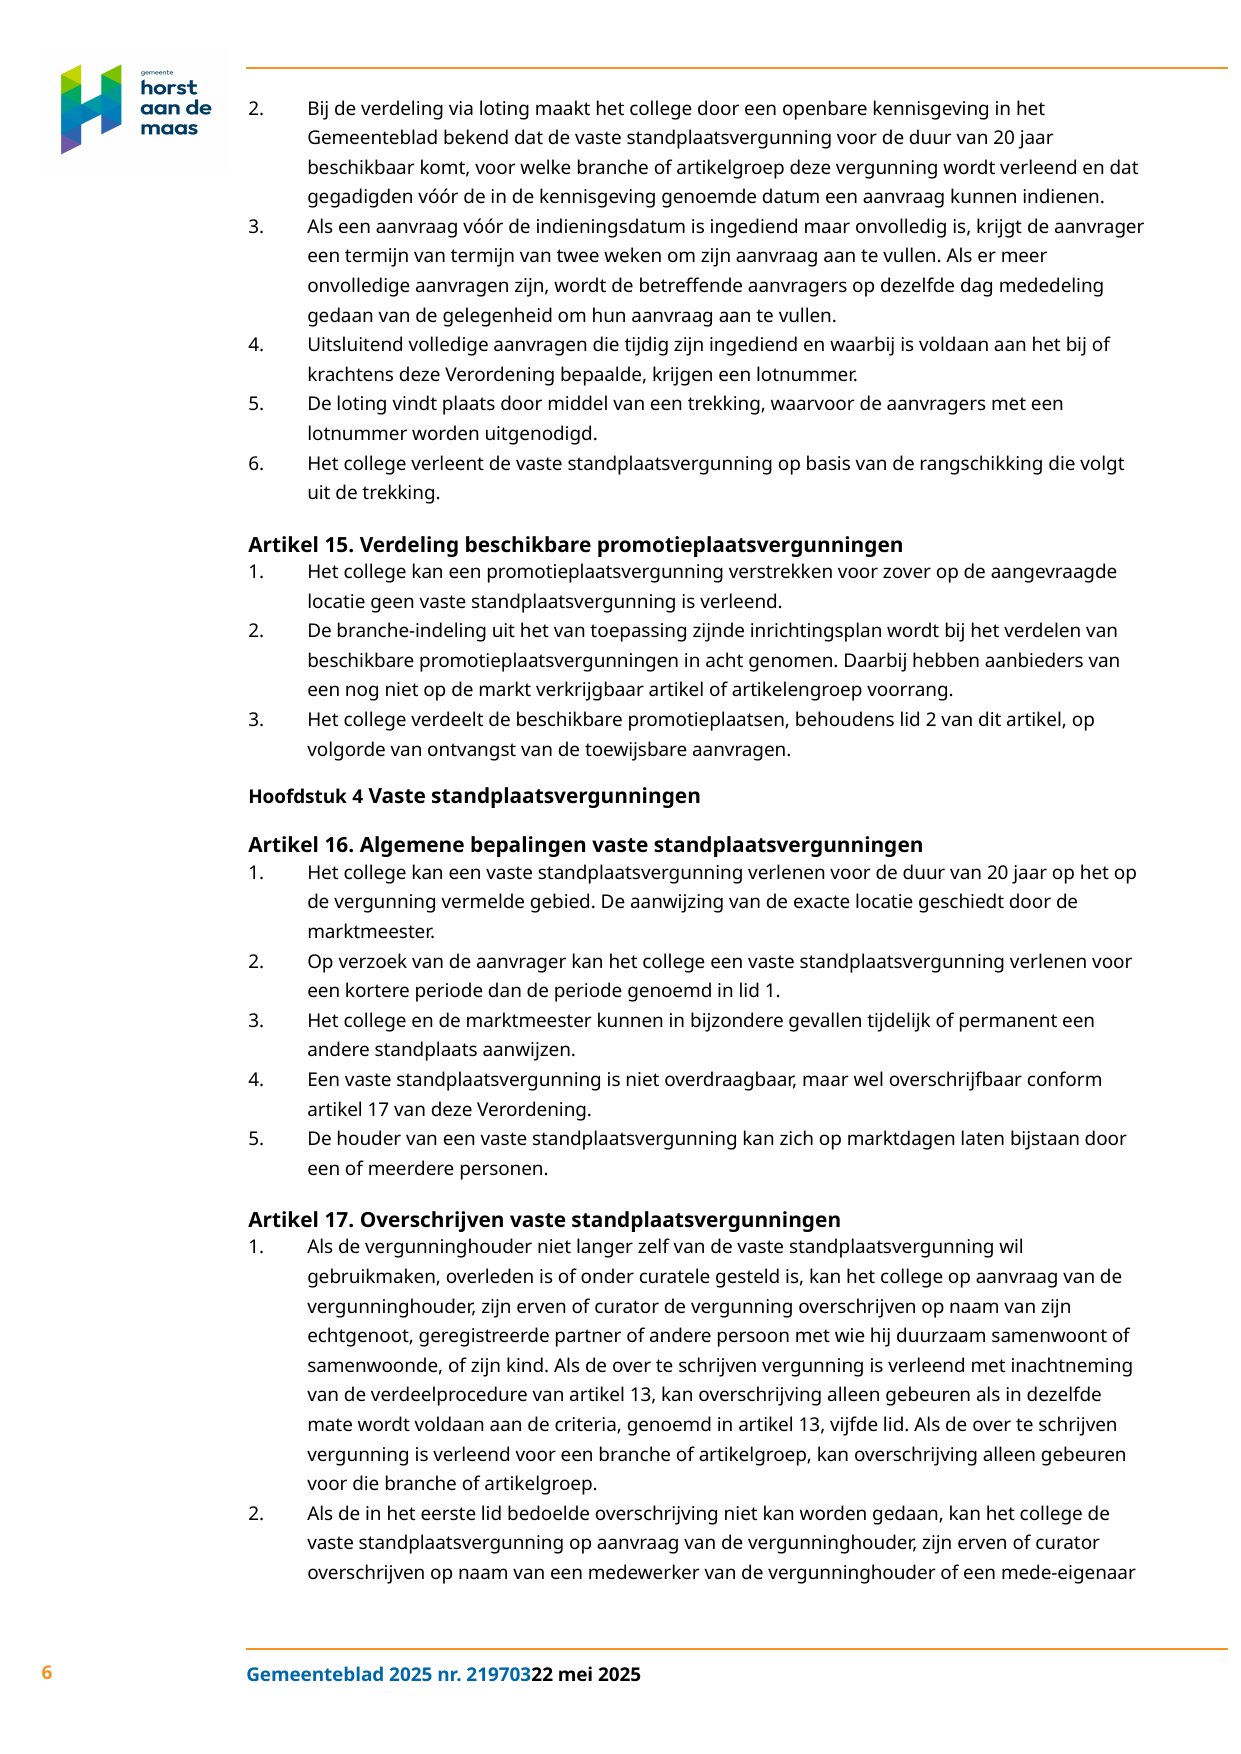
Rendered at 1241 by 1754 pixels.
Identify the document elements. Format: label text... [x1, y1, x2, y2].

list Op verzoek van de aanvrager kan het college een vaste standplaatsvergunning verlenen voor een kortere periode dan de periode genoemd in lid 1. [248, 948, 1152, 1003]
list Het college kan een vaste standplaatsvergunning verlenen voor de duur van 20 jaar op het op de vergunning vermelde gebied. De aanwijzing van de exacte locatie geschiedt door de marktmeester. [248, 859, 1152, 944]
list Het college verdeelt de beschikbare promotieplaatsen, behoudens lid 2 van dit artikel, op volgorde van ontvangst van de toewijsbare aanvragen. [248, 706, 1152, 761]
list Het college kan een promotieplaatsvergunning verstrekken voor zover op de aangevraagde locatie geen vaste standplaatsvergunning is verleend. [248, 558, 1152, 613]
list Uitsluitend volledige aanvragen die tijdig zijn ingediend en waarbij is voldaan aan het bij of krachtens deze Verordening bepaalde, krijgen een lotnummer. [248, 331, 1152, 387]
text Artikel 17. Overschrijven vaste standplaatsvergunningen [248, 1205, 1152, 1234]
text Hoofdstuk 4 Vaste standplaatsvergunningen [248, 781, 1152, 810]
list Het college en de marktmeester kunnen in bijzondere gevallen tijdelijk of permanent een andere standplaats aanwijzen. [248, 1007, 1152, 1062]
list Als de in het eerste lid bedoelde overschrijving niet kan worden gedaan, kan het college de vaste standplaatsvergunning op aanvraag van de vergunninghouder, zijn erven of curator overschrijven op naam van een medewerker van de vergunninghouder of een mede-eigenaar [248, 1500, 1152, 1585]
list De loting vindt plaats door middel van een trekking, waarvoor de aanvragers met een lotnummer worden uitgenodigd. [248, 391, 1152, 446]
list De houder van een vaste standplaatsvergunning kan zich op marktdagen laten bijstaan door een of meerdere personen. [248, 1125, 1152, 1181]
list Het college verleent de vaste standplaatsvergunning op basis van de rangschikking die volgt uit de trekking. [248, 450, 1152, 505]
text Artikel 15. Verdeling beschikbare promotieplaatsvergunningen [248, 530, 1152, 558]
list Als de vergunninghouder niet langer zelf van de vaste standplaatsvergunning wil gebruikmaken, overleden is of onder curatele gesteld is, kan het college op aanvraag van de vergunninghouder, zijn erven of curator de vergunning overschrijven op naam van zijn echtgenoot, geregistreerde partner of andere persoon met wie hij duurzaam samenwoont of samenwoonde, of zijn kind. Als de over te schrijven vergunning is verleend met inachtneming van de verdeelprocedure van artikel 13, kan overschrijving alleen gebeuren als in dezelfde mate wordt voldaan aan de criteria, genoemd in artikel 13, vijfde lid. Als de over te schrijven vergunning is verleend voor een branche of artikelgroep, kan overschrijving alleen gebeuren voor die branche of artikelgroep. [248, 1234, 1152, 1496]
picture [41, 47, 231, 172]
list De branche-indeling uit het van toepassing zijnde inrichtingsplan wordt bij het verdelen van beschikbare promotieplaatsvergunningen in acht genomen. Daarbij hebben aanbieders van een nog niet op de markt verkrijgbaar artikel of artikelengroep voorrang. [248, 617, 1152, 702]
list Als een aanvraag vóór de indieningsdatum is ingediend maar onvolledig is, krijgt de aanvrager een termijn van termijn van twee weken om zijn aanvraag aan te vullen. Als er meer onvolledige aanvragen zijn, wordt de betreffende aanvragers op dezelfde dag mededeling gedaan van de gelegenheid om hun aanvraag aan te vullen. [248, 213, 1152, 328]
text Artikel 16. Algemene bepalingen vaste standplaatsvergunningen [248, 831, 1152, 859]
list Bij de verdeling via loting maakt het college door een openbare kennisgeving in het Gemeenteblad bekend dat de vaste standplaatsvergunning voor de duur van 20 jaar beschikbaar komt, voor welke branche of artikelgroep deze vergunning wordt verleend en dat gegadigden vóór de in de kennisgeving genoemde datum een aanvraag kunnen indienen. [248, 95, 1152, 209]
list Een vaste standplaatsvergunning is niet overdraagbaar, maar wel overschrijfbaar conform artikel 17 van deze Verordening. [248, 1066, 1152, 1121]
